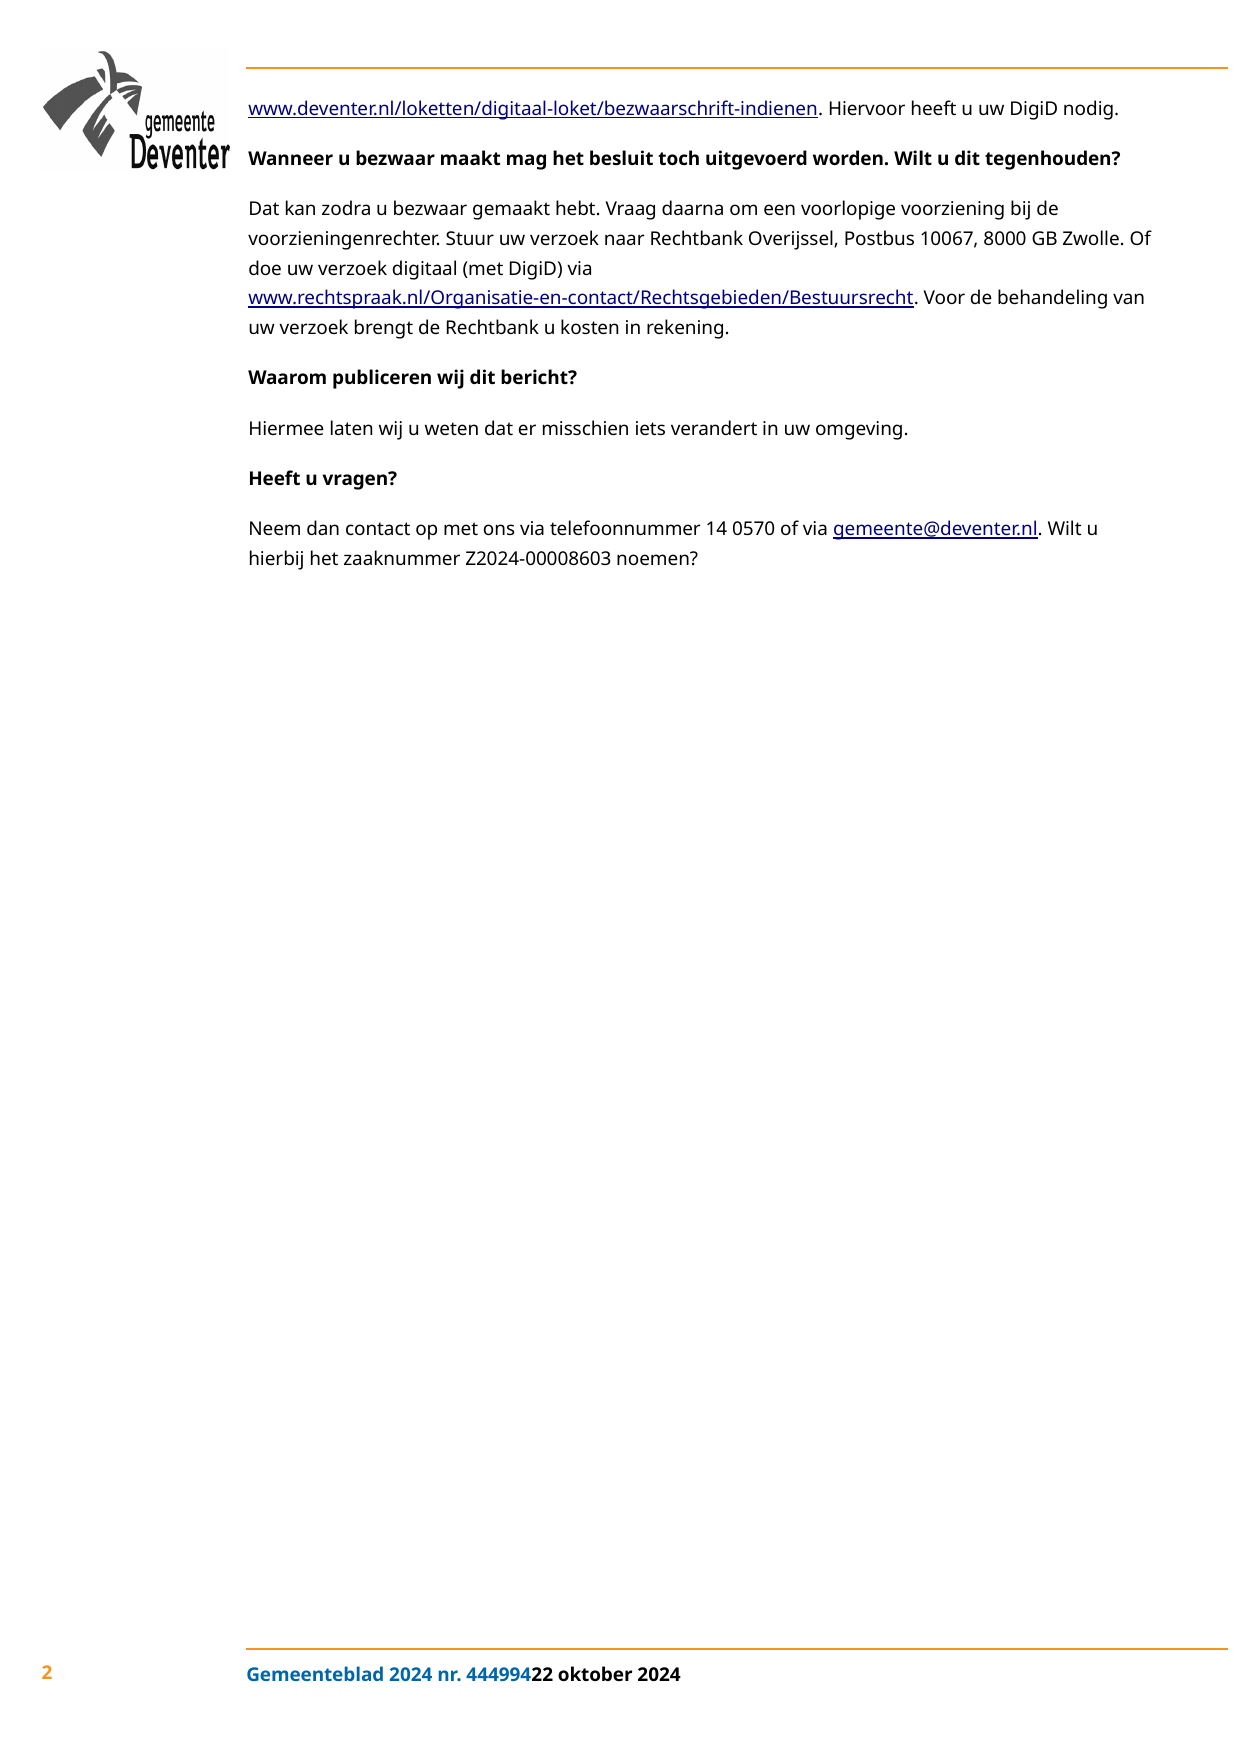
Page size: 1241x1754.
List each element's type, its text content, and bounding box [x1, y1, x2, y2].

picture [41, 47, 231, 172]
text Dat kan zodra u bezwaar gemaakt hebt. Vraag daarna om een voorlopige voorziening bij de voorzieningenrechter. Stuur uw verzoek naar Rechtbank Overijssel, Postbus 10067, 8000 GB Zwolle. Of doe uw verzoek digitaal (met DigiD) via www.rechtspraak.nl/Organisatie-en-contact/Rechtsgebieden/Bestuursrecht. Voor de behandeling van uw verzoek brengt de Rechtbank u kosten in rekening. [248, 196, 1152, 340]
text Heeft u vragen? [248, 465, 1152, 491]
text Wanneer u bezwaar maakt mag het besluit toch uitgevoerd worden. Wilt u dit tegenhouden? [248, 145, 1152, 171]
text Neem dan contact op met ons via telefoonnummer 14 0570 of via gemeente@deventer.nl. Wilt u hierbij het zaaknummer Z2024-00008603 noemen? [248, 516, 1152, 571]
text www.deventer.nl/loketten/digitaal-loket/bezwaarschrift-indienen. Hiervoor heeft u uw DigiD nodig. [248, 95, 1152, 121]
text Hiermee laten wij u weten dat er misschien iets verandert in uw omgeving. [248, 415, 1152, 441]
text Waarom publiceren wij dit bericht? [248, 364, 1152, 390]
